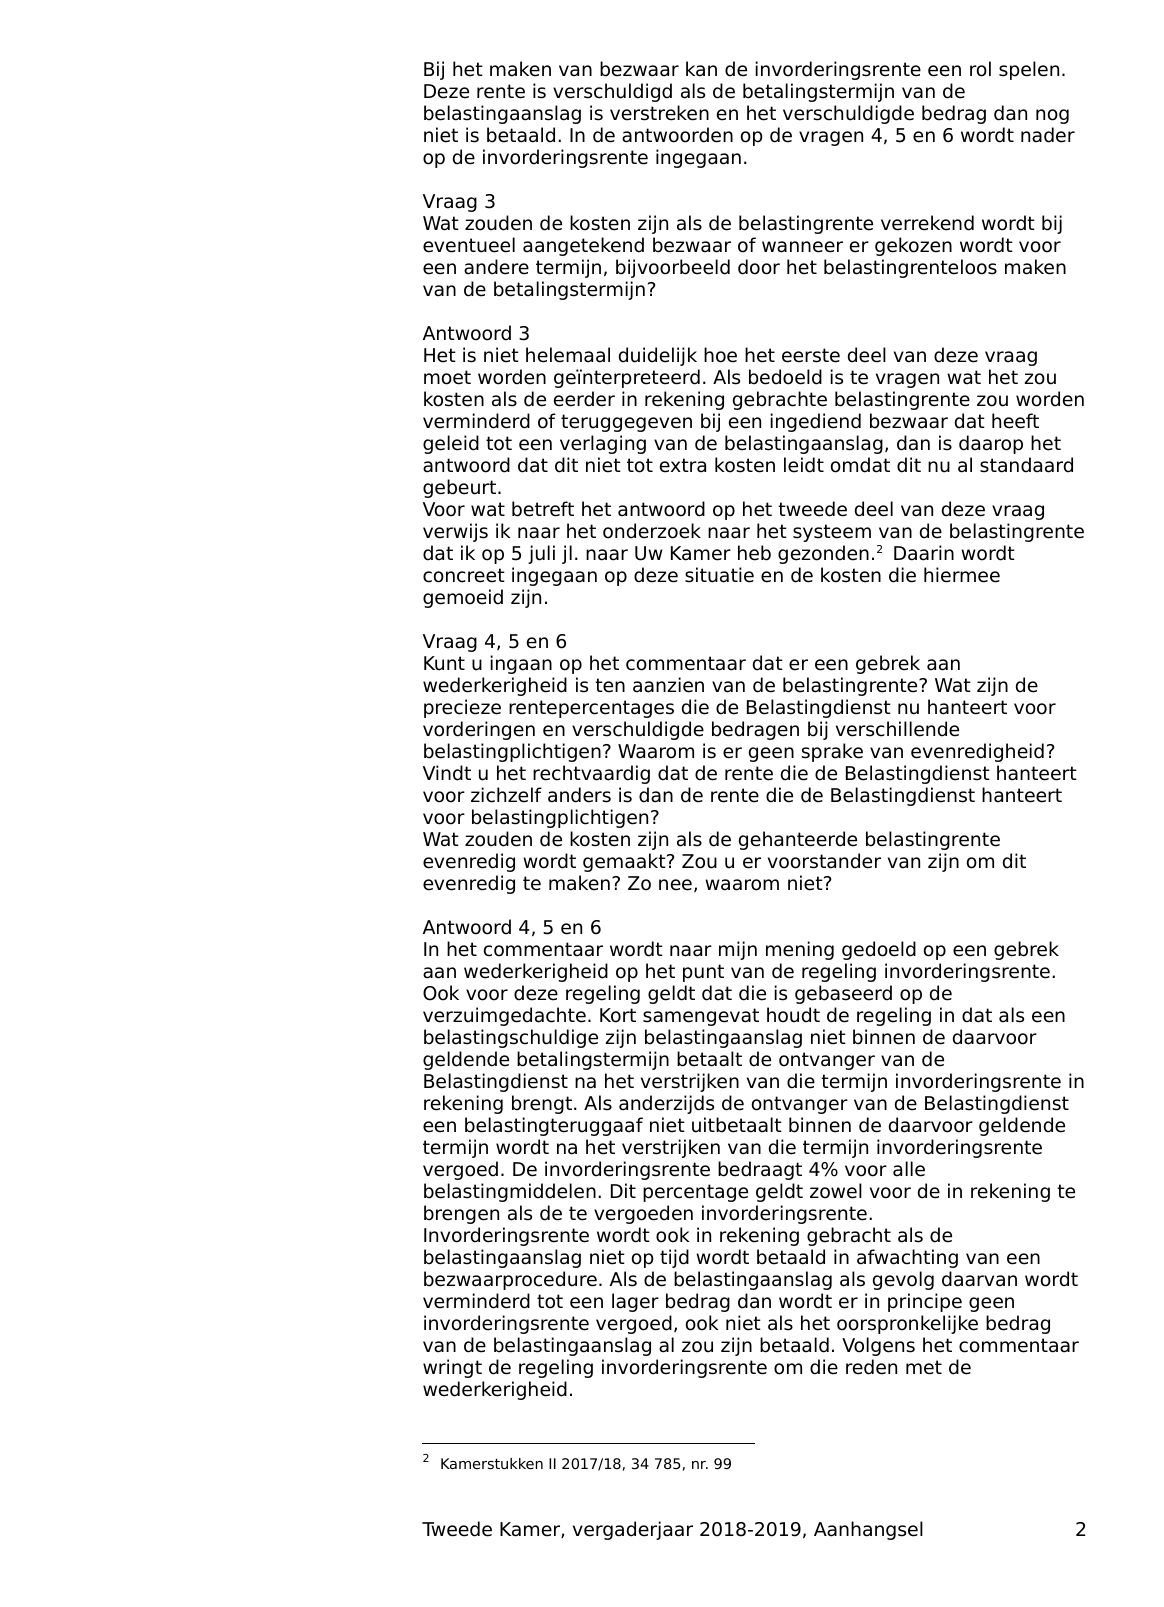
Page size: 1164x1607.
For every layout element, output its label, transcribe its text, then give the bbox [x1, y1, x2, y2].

text Vraag 4, 5 en 6 [422, 631, 1087, 653]
text Vraag 3 [422, 191, 1087, 213]
text Voor wat betreft het antwoord op het tweede deel van deze vraag verwijs ik naar het onderzoek naar het systeem van de belastingrente dat ik op 5 juli jl. naar Uw Kamer heb gezonden. Daarin wordt concreet ingegaan op deze situatie en de kosten die hiermee gemoeid zijn. [422, 499, 1087, 609]
text Wat zouden de kosten zijn als de gehanteerde belastingrente evenredig wordt gemaakt? Zou u er voorstander van zijn om dit evenredig te maken? Zo nee, waarom niet? [422, 829, 1087, 895]
text Kunt u ingaan op het commentaar dat er een gebrek aan wederkerigheid is ten aanzien van de belastingrente? Wat zijn de precieze rentepercentages die de Belastingdienst nu hanteert voor vorderingen en verschuldigde bedragen bij verschillende belastingplichtigen? Waarom is er geen sprake van evenredigheid? [422, 653, 1087, 763]
text In het commentaar wordt naar mijn mening gedoeld op een gebrek aan wederkerigheid op het punt van de regeling invorderingsrente. Ook voor deze regeling geldt dat die is gebaseerd op de verzuimgedachte. Kort samengevat houdt de regeling in dat als een belastingschuldige zijn belastingaanslag niet binnen de daarvoor geldende betalingstermijn betaalt de ontvanger van de Belastingdienst na het verstrijken van die termijn invorderingsrente in rekening brengt. Als anderzijds de ontvanger van de Belastingdienst een belastingteruggaaf niet uitbetaalt binnen de daarvoor geldende termijn wordt na het verstrijken van die termijn invorderingsrente vergoed. De invorderingsrente bedraagt 4% voor alle belastingmiddelen. Dit percentage geldt zowel voor de in rekening te brengen als de te vergoeden invorderingsrente. [422, 939, 1087, 1225]
text Kamerstukken II 2017/18, 34 785, nr. 99 [422, 1452, 1087, 1474]
text Het is niet helemaal duidelijk hoe het eerste deel van deze vraag moet worden geïnterpreteerd. Als bedoeld is te vragen wat het zou kosten als de eerder in rekening gebrachte belastingrente zou worden verminderd of teruggegeven bij een ingediend bezwaar dat heeft geleid tot een verlaging van de belastingaanslag, dan is daarop het antwoord dat dit niet tot extra kosten leidt omdat dit nu al standaard gebeurt. [422, 345, 1087, 499]
text Vindt u het rechtvaardig dat de rente die de Belastingdienst hanteert voor zichzelf anders is dan de rente die de Belastingdienst hanteert voor belastingplichtigen? [422, 763, 1087, 829]
text Bij het maken van bezwaar kan de invorderingsrente een rol spelen. Deze rente is verschuldigd als de betalingstermijn van de belastingaanslag is verstreken en het verschuldigde bedrag dan nog niet is betaald. In de antwoorden op de vragen 4, 5 en 6 wordt nader op de invorderingsrente ingegaan. [422, 59, 1087, 169]
text Antwoord 3 [422, 323, 1087, 345]
text Invorderingsrente wordt ook in rekening gebracht als de belastingaanslag niet op tijd wordt betaald in afwachting van een bezwaarprocedure. Als de belastingaanslag als gevolg daarvan wordt verminderd tot een lager bedrag dan wordt er in principe geen invorderingsrente vergoed, ook niet als het oorspronkelijke bedrag van de belastingaanslag al zou zijn betaald. Volgens het commentaar wringt de regeling invorderingsrente om die reden met de wederkerigheid. [422, 1225, 1087, 1401]
text Antwoord 4, 5 en 6 [422, 917, 1087, 939]
text Wat zouden de kosten zijn als de belastingrente verrekend wordt bij eventueel aangetekend bezwaar of wanneer er gekozen wordt voor een andere termijn, bijvoorbeeld door het belastingrenteloos maken van de betalingstermijn? [422, 213, 1087, 301]
